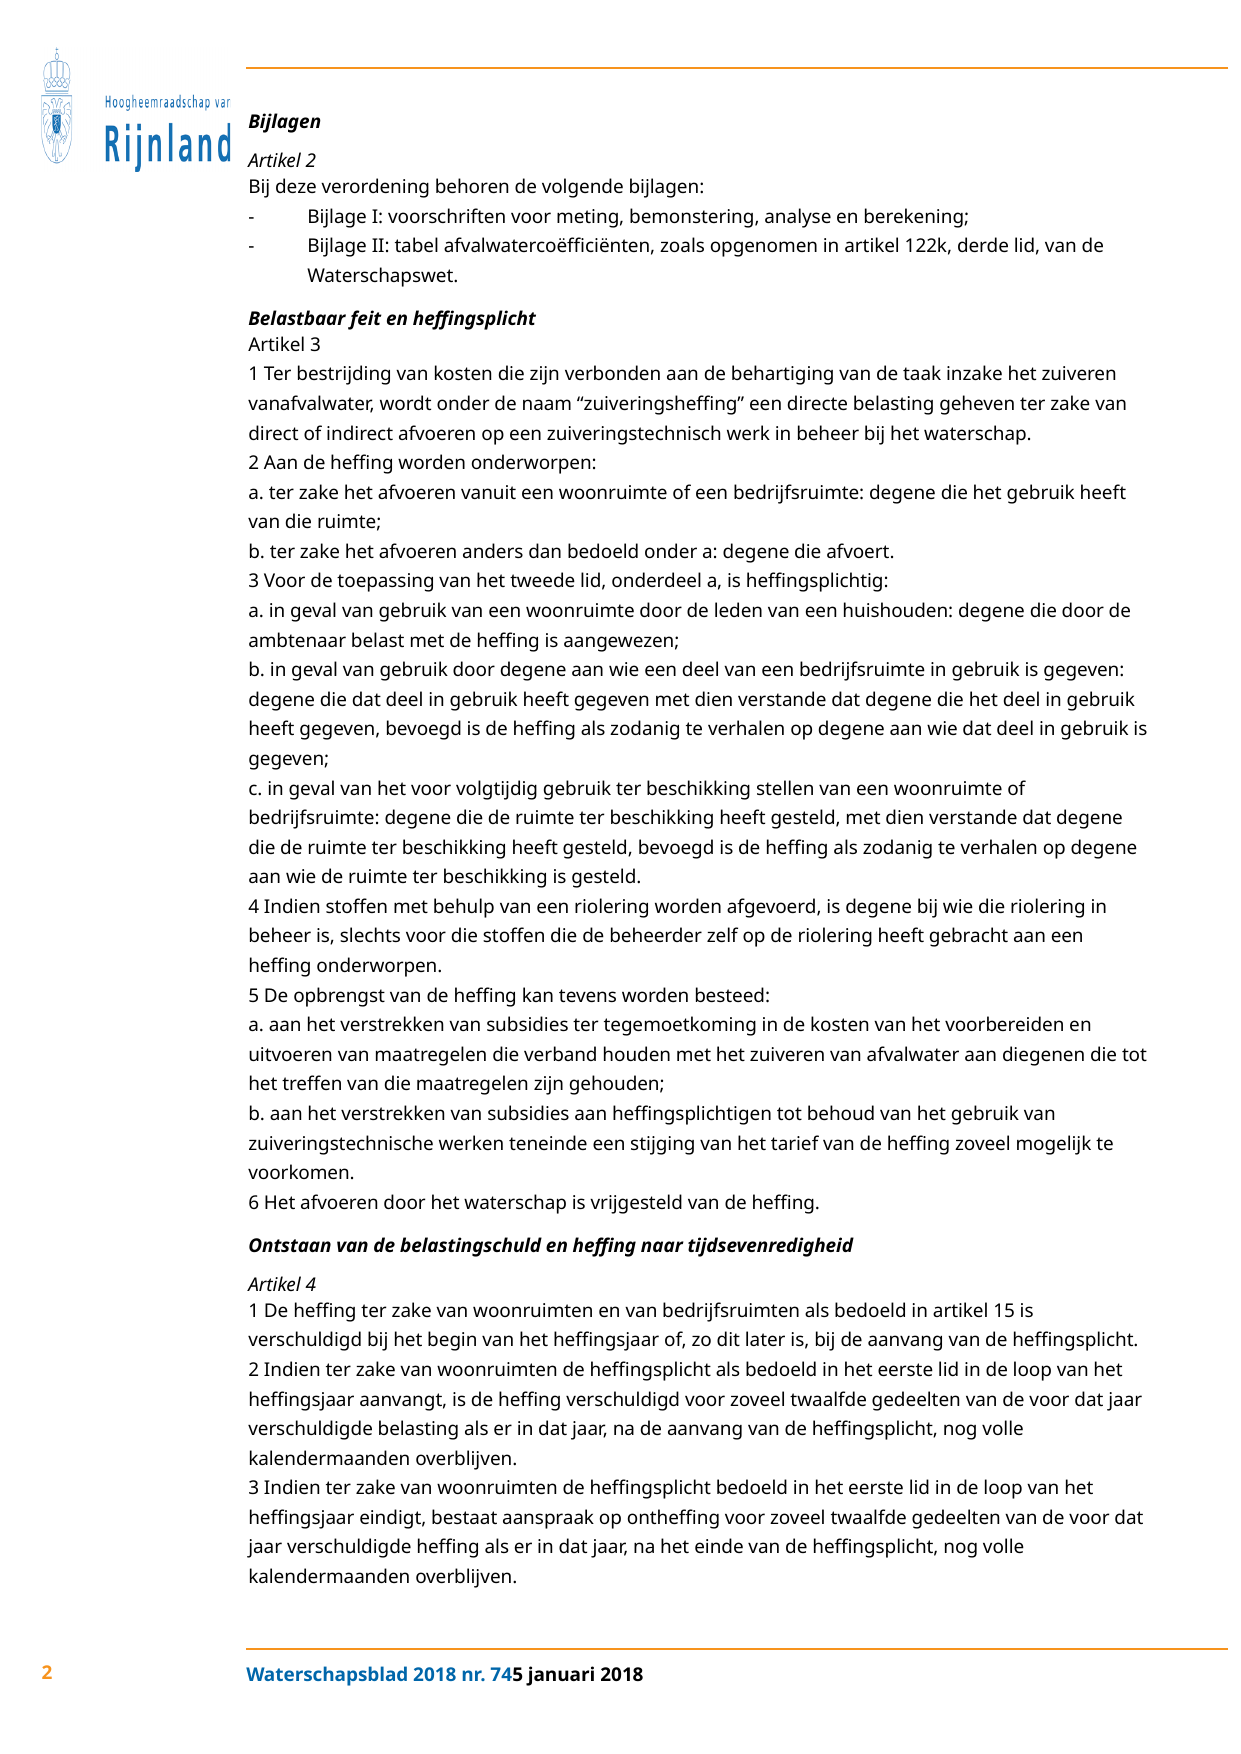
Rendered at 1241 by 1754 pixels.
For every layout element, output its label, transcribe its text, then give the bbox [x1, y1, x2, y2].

text b. aan het verstrekken van subsidies aan heffingsplichtigen tot behoud van het gebruik van zuiveringstechnische werken teneinde een stijging van het tarief van de heffing zoveel mogelijk te voorkomen. [248, 1100, 1152, 1185]
text Belastbaar feit en heffingsplicht [248, 305, 1152, 331]
picture [41, 47, 231, 172]
text b. in geval van gebruik door degene aan wie een deel van een bedrijfsruimte in gebruik is gegeven: degene die dat deel in gebruik heeft gegeven met dien verstande dat degene die het deel in gebruik heeft gegeven, bevoegd is de heffing als zodanig te verhalen op degene aan wie dat deel in gebruik is gegeven; [248, 656, 1152, 771]
text 1 De heffing ter zake van woonruimten en van bedrijfsruimten als bedoeld in artikel 15 is verschuldigd bij het begin van het heffingsjaar of, zo dit later is, bij de aanvang van de heffingsplicht. [248, 1297, 1152, 1352]
list Bijlage I: voorschriften voor meting, bemonstering, analyse en berekening; [248, 203, 1152, 229]
text 3 Indien ter zake van woonruimten de heffingsplicht bedoeld in het eerste lid in de loop van het heffingsjaar eindigt, bestaat aanspraak op ontheffing voor zoveel twaalfde gedeelten van de voor dat jaar verschuldigde heffing als er in dat jaar, na het einde van de heffingsplicht, nog volle kalendermaanden overblijven. [248, 1474, 1152, 1589]
list Bijlage II: tabel afvalwatercoëfficiënten, zoals opgenomen in artikel 122k, derde lid, van de Waterschapswet. [248, 233, 1152, 288]
text 2 Aan de heffing worden onderworpen: [248, 449, 1152, 475]
text Bij deze verordening behoren de volgende bijlagen: [248, 173, 1152, 199]
text Ontstaan van de belastingschuld en heffing naar tijdsevenredigheid [248, 1232, 1152, 1258]
text Artikel 3 [248, 331, 1152, 357]
text Artikel 4 [248, 1271, 1152, 1297]
text 4 Indien stoffen met behulp van een riolering worden afgevoerd, is degene bij wie die riolering in beheer is, slechts voor die stoffen die de beheerder zelf op de riolering heeft gebracht aan een heffing onderworpen. [248, 893, 1152, 978]
text 6 Het afvoeren door het waterschap is vrijgesteld van de heffing. [248, 1189, 1152, 1215]
text Bijlagen [248, 108, 1152, 134]
text b. ter zake het afvoeren anders dan bedoeld onder a: degene die afvoert. [248, 538, 1152, 564]
text 2 Indien ter zake van woonruimten de heffingsplicht als bedoeld in het eerste lid in de loop van het heffingsjaar aanvangt, is de heffing verschuldigd voor zoveel twaalfde gedeelten van de voor dat jaar verschuldigde belasting als er in dat jaar, na de aanvang van de heffingsplicht, nog volle kalendermaanden overblijven. [248, 1356, 1152, 1471]
text a. aan het verstrekken van subsidies ter tegemoetkoming in de kosten van het voorbereiden en uitvoeren van maatregelen die verband houden met het zuiveren van afvalwater aan diegenen die tot het treffen van die maatregelen zijn gehouden; [248, 1011, 1152, 1096]
text a. ter zake het afvoeren vanuit een woonruimte of een bedrijfsruimte: degene die het gebruik heeft van die ruimte; [248, 479, 1152, 534]
text c. in geval van het voor volgtijdig gebruik ter beschikking stellen van een woonruimte of bedrijfsruimte: degene die de ruimte ter beschikking heeft gesteld, met dien verstande dat degene die de ruimte ter beschikking heeft gesteld, bevoegd is de heffing als zodanig te verhalen op degene aan wie de ruimte ter beschikking is gesteld. [248, 775, 1152, 889]
text 3 Voor de toepassing van het tweede lid, onderdeel a, is heffingsplichtig: [248, 568, 1152, 593]
text 5 De opbrengst van de heffing kan tevens worden besteed: [248, 982, 1152, 1008]
text Artikel 2 [248, 148, 1152, 173]
text 1 Ter bestrijding van kosten die zijn verbonden aan de behartiging van de taak inzake het zuiveren vanafvalwater, wordt onder de naam “zuiveringsheffing” een directe belasting geheven ter zake van direct of indirect afvoeren op een zuiveringstechnisch werk in beheer bij het waterschap. [248, 361, 1152, 446]
text a. in geval van gebruik van een woonruimte door de leden van een huishouden: degene die door de ambtenaar belast met de heffing is aangewezen; [248, 597, 1152, 653]
